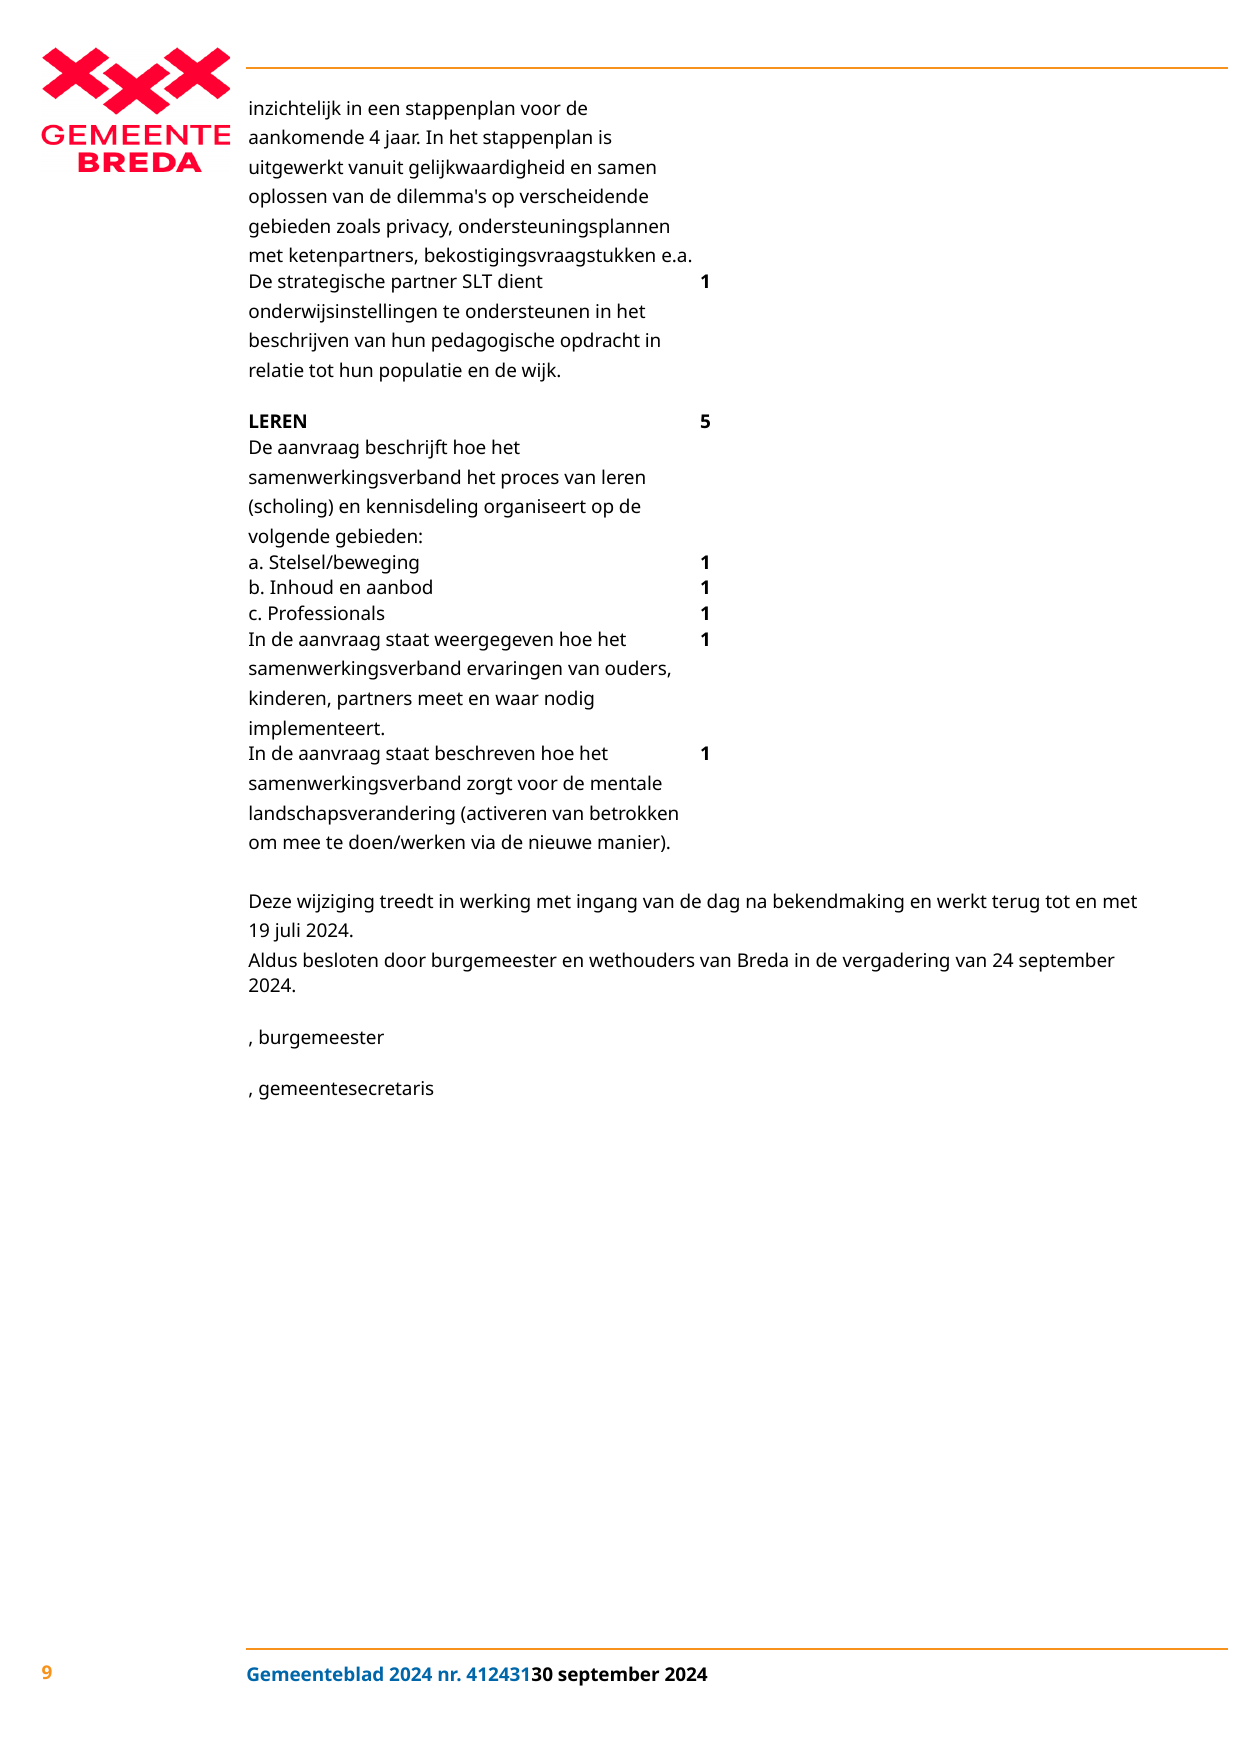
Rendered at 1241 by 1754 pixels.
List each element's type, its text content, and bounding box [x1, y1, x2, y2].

table_cell 1 [700, 575, 1152, 600]
text , burgemeester [248, 1024, 1152, 1050]
table_cell a. Stelsel/beweging [248, 549, 700, 574]
text Aldus besloten door burgemeester en wethouders van Breda in de vergadering van 24 september 2024. [248, 947, 1152, 998]
table_cell [700, 95, 1152, 268]
table_cell LEREN [248, 409, 700, 434]
table_cell inzichtelijk in een stappenplan voor de aankomende 4 jaar. In het stappenplan is uitgewerkt vanuit gelijkwaardigheid en samen oplossen van de dilemma's op verscheidende gebieden zoals privacy, ondersteuningsplannen met ketenpartners, bekostigingsvraagstukken e.a. [248, 95, 700, 268]
text , gemeentesecretaris [248, 1076, 1152, 1101]
table_cell [700, 434, 1152, 549]
table_cell b. Inhoud en aanbod [248, 575, 700, 600]
table_cell [700, 383, 1152, 409]
picture [41, 47, 231, 172]
table_cell [248, 383, 700, 409]
table_cell 1 [700, 269, 1152, 383]
table_cell De strategische partner SLT dient onderwijsinstellingen te ondersteunen in het beschrijven van hun pedagogische opdracht in relatie tot hun populatie en de wijk. [248, 269, 700, 383]
table_cell 1 [700, 549, 1152, 574]
table_cell De aanvraag beschrijft hoe het samenwerkingsverband het proces van leren (scholing) en kennisdeling organiseert op de volgende gebieden: [248, 434, 700, 549]
table_cell 1 [700, 741, 1152, 855]
table_cell 1 [700, 600, 1152, 626]
text Deze wijziging treedt in werking met ingang van de dag na bekendmaking en werkt terug tot en met 19 juli 2024. [248, 888, 1152, 943]
table_cell In de aanvraag staat beschreven hoe het samenwerkingsverband zorgt voor de mentale landschapsverandering (activeren van betrokken om mee te doen/werken via de nieuwe manier). [248, 741, 700, 855]
table_cell c. Professionals [248, 600, 700, 626]
table_cell 5 [700, 409, 1152, 434]
table_cell 1 [700, 626, 1152, 741]
table_cell In de aanvraag staat weergegeven hoe het samenwerkingsverband ervaringen van ouders, kinderen, partners meet en waar nodig implementeert. [248, 626, 700, 741]
